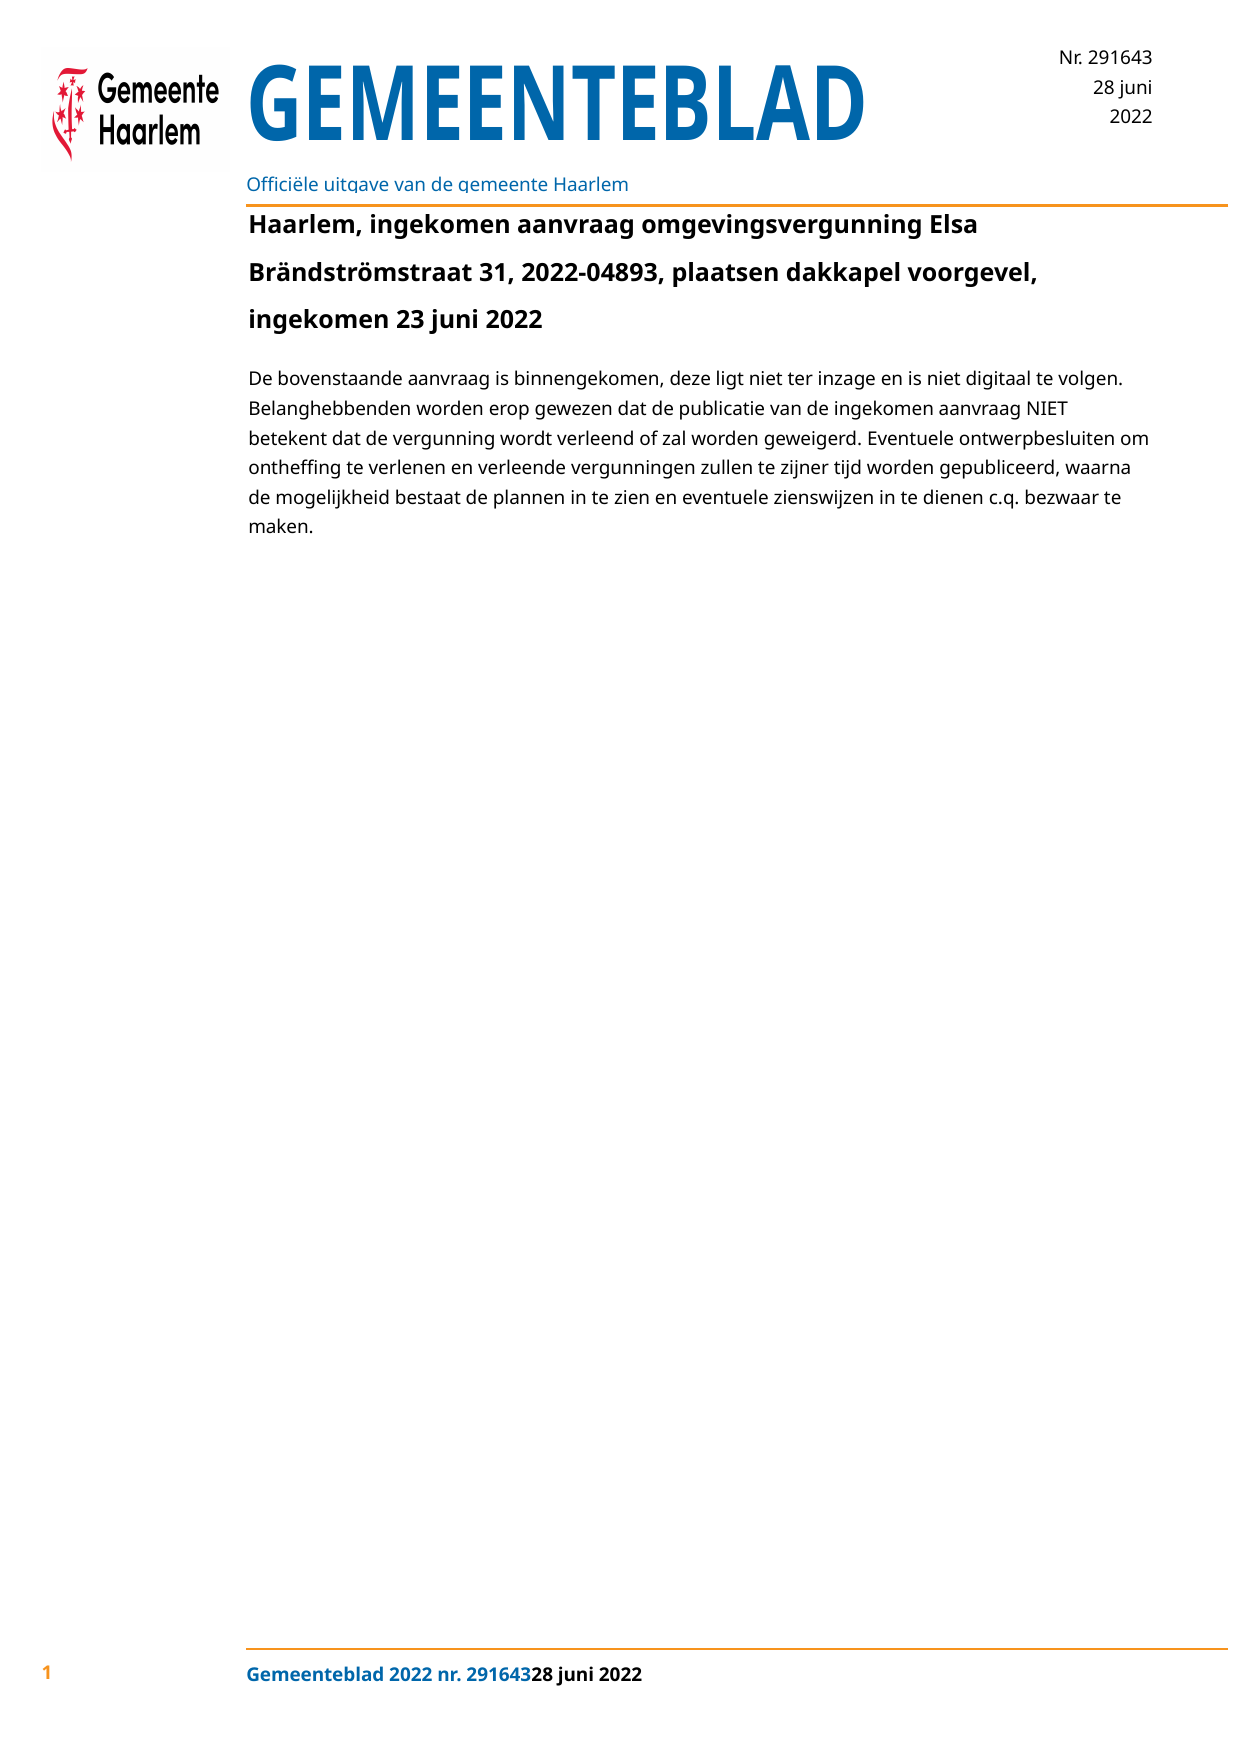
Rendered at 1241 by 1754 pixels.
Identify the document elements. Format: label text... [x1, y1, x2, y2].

picture [41, 47, 231, 172]
text De bovenstaande aanvraag is binnengekomen, deze ligt niet ter inzage en is niet digitaal te volgen. Belanghebbenden worden erop gewezen dat de publicatie van de ingekomen aanvraag NIET betekent dat de vergunning wordt verleend of zal worden geweigerd. Eventuele ontwerpbesluiten om ontheffing te verlenen en verleende vergunningen zullen te zijner tijd worden gepubliceerd, waarna de mogelijkheid bestaat de plannen in te zien en eventuele zienswijzen in te dienen c.q. bezwaar te maken. [248, 366, 1152, 539]
text Haarlem, ingekomen aanvraag omgevingsvergunning Elsa Brändströmstraat 31, 2022-04893, plaatsen dakkapel voorgevel, ingekomen 23 juni 2022 [248, 207, 1152, 336]
